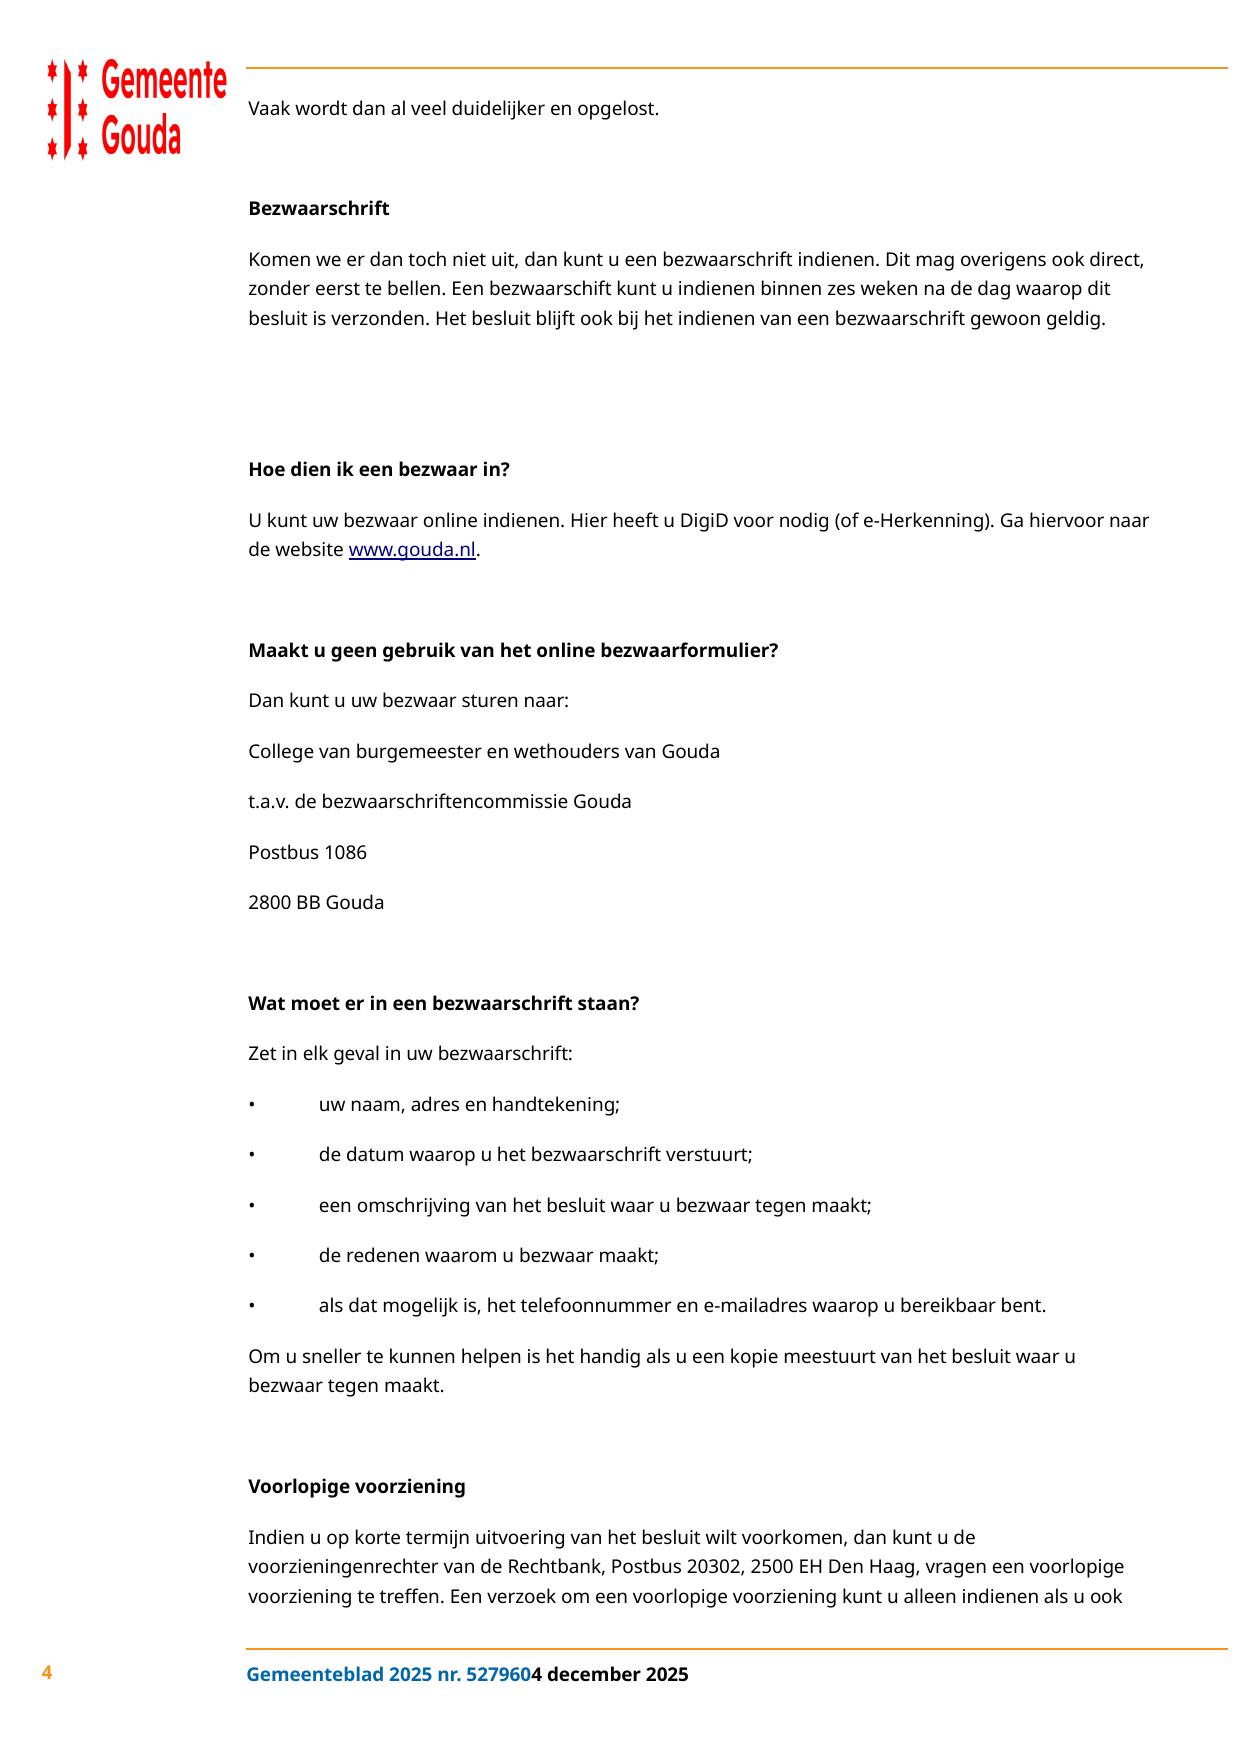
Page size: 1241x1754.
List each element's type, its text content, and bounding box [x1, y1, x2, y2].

text Om u sneller te kunnen helpen is het handig als u een kopie meestuurt van het besluit waar u bezwaar tegen maakt. [248, 1343, 1152, 1398]
text • uw naam, adres en handtekening; [248, 1091, 1152, 1117]
text U kunt uw bezwaar online indienen. Hier heeft u DigiD voor nodig (of e-Herkenning). Ga hiervoor naar de website www.gouda.nl. [248, 507, 1152, 562]
text Vaak wordt dan al veel duidelijker en opgelost. [248, 95, 1152, 121]
text • de redenen waarom u bezwaar maakt; [248, 1242, 1152, 1268]
text Dan kunt u uw bezwaar sturen naar: [248, 688, 1152, 713]
text 2800 BB Gouda [248, 889, 1152, 915]
text Postbus 1086 [248, 839, 1152, 865]
text Voorlopige voorziening [248, 1473, 1152, 1499]
text Bezwaarschrift [248, 196, 1152, 221]
text Wat moet er in een bezwaarschrift staan? [248, 990, 1152, 1016]
text Komen we er dan toch niet uit, dan kunt u een bezwaarschrift indienen. Dit mag overigens ook direct, zonder eerst te bellen. Een bezwaarschift kunt u indienen binnen zes weken na de dag waarop dit besluit is verzonden. Het besluit blijft ook bij het indienen van een bezwaarschrift gewoon geldig. [248, 246, 1152, 331]
text Zet in elk geval in uw bezwaarschrift: [248, 1041, 1152, 1066]
picture [41, 47, 231, 172]
text Maakt u geen gebruik van het online bezwaarformulier? [248, 637, 1152, 663]
text • een omschrijving van het besluit waar u bezwaar tegen maakt; [248, 1192, 1152, 1218]
text • de datum waarop u het bezwaarschrift verstuurt; [248, 1141, 1152, 1167]
text College van burgemeester en wethouders van Gouda [248, 738, 1152, 764]
text Indien u op korte termijn uitvoering van het besluit wilt voorkomen, dan kunt u de voorzieningenrechter van de Rechtbank, Postbus 20302, 2500 EH Den Haag, vragen een voorlopige voorziening te treffen. Een verzoek om een voorlopige voorziening kunt u alleen indienen als u ook [248, 1524, 1152, 1609]
text Hoe dien ik een bezwaar in? [248, 456, 1152, 482]
text t.a.v. de bezwaarschriftencommissie Gouda [248, 788, 1152, 814]
text • als dat mogelijk is, het telefoonnummer en e-mailadres waarop u bereikbaar bent. [248, 1293, 1152, 1318]
